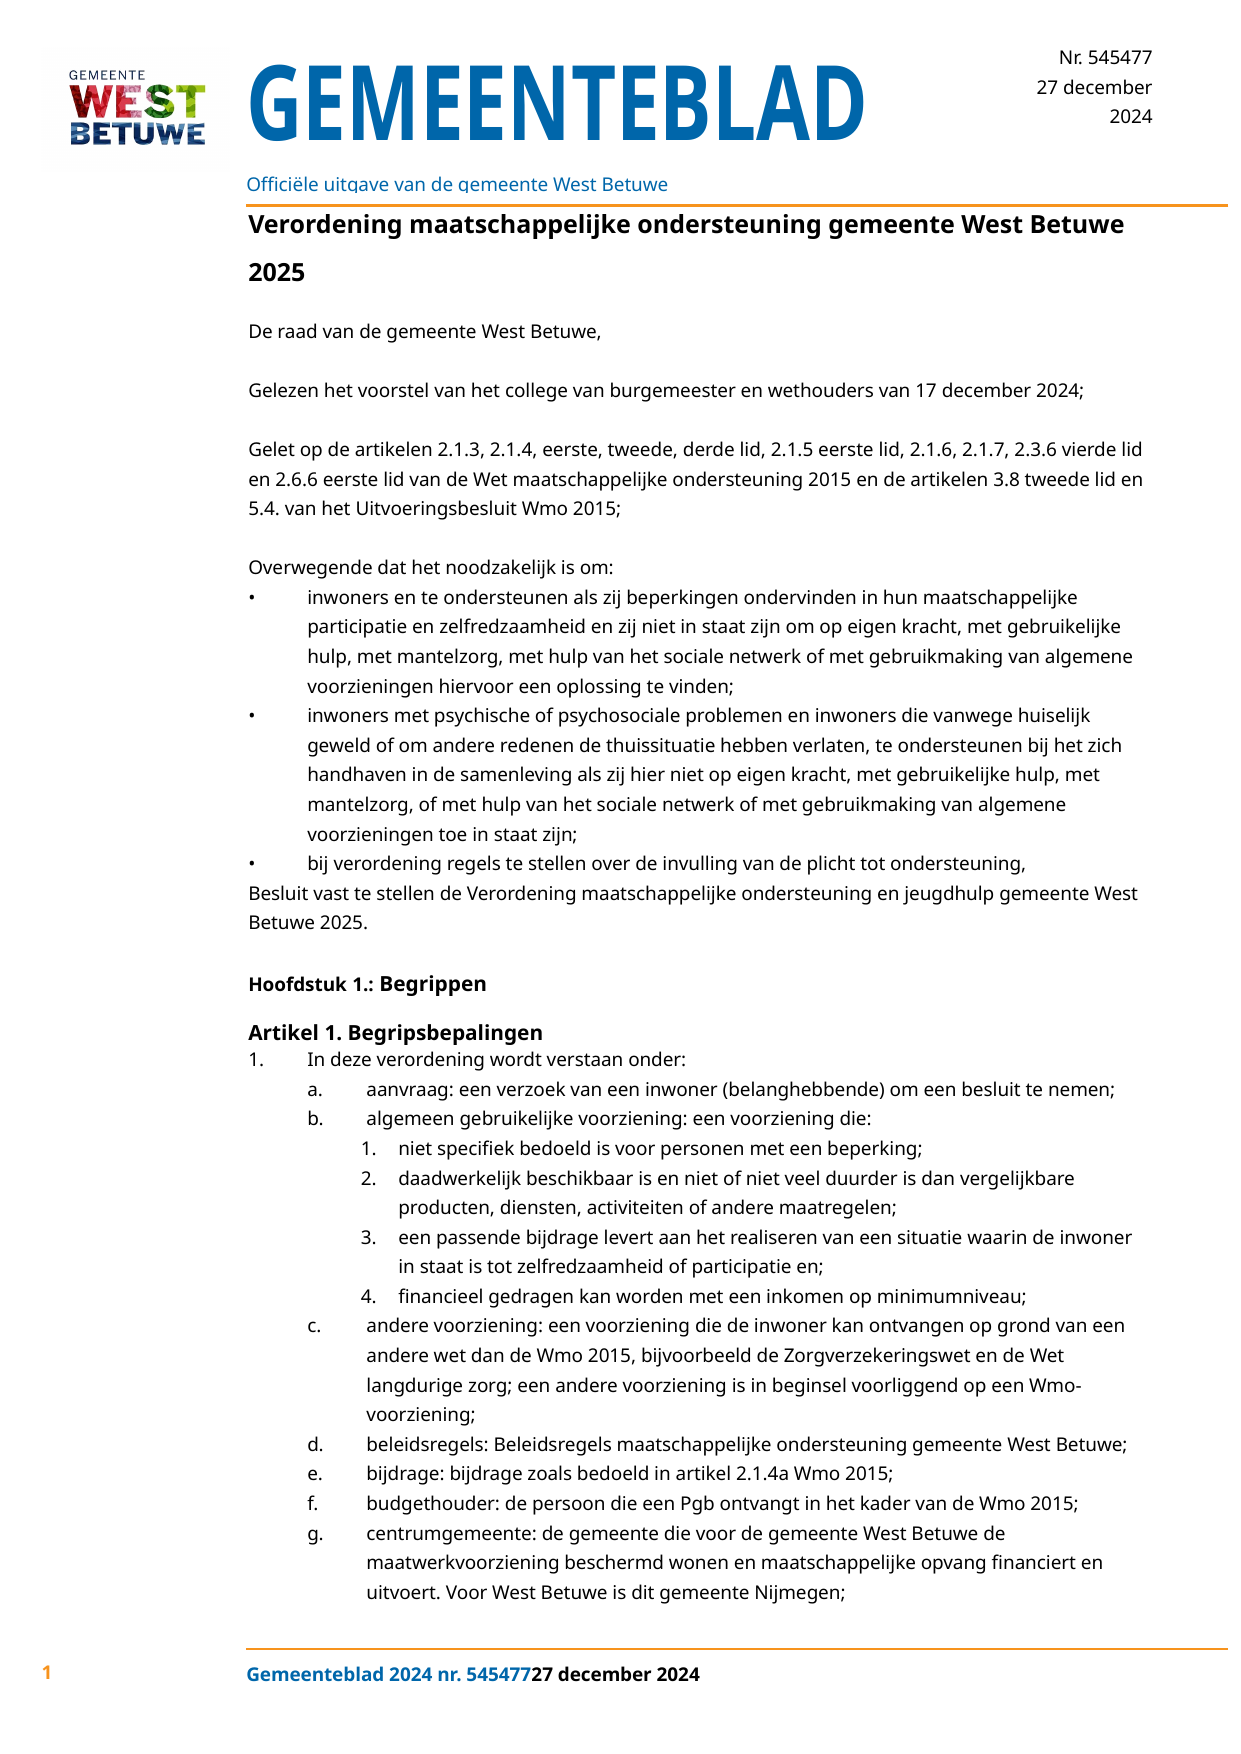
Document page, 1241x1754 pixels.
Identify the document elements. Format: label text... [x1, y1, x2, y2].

list inwoners met psychische of psychosociale problemen en inwoners die vanwege huiselijk geweld of om andere redenen de thuissituatie hebben verlaten, te ondersteunen bij het zich handhaven in de samenleving als zij hier niet op eigen kracht, met gebruikelijke hulp, met mantelzorg, of met hulp van het sociale netwerk of met gebruikmaking van algemene voorzieningen toe in staat zijn; [248, 702, 1152, 847]
text Verordening maatschappelijke ondersteuning gemeente West Betuwe 2025 [248, 207, 1152, 288]
list algemeen gebruikelijke voorziening: een voorziening die: [307, 1106, 1152, 1131]
text Artikel 1. Begripsbepalingen [248, 1018, 1152, 1046]
list bij verordening regels te stellen over de invulling van de plicht tot ondersteuning, [248, 850, 1152, 876]
list daadwerkelijk beschikbaar is en niet of niet veel duurder is dan vergelijkbare producten, diensten, activiteiten of andere maatregelen; [361, 1165, 1152, 1220]
picture [41, 47, 231, 172]
list bijdrage: bijdrage zoals bedoeld in artikel 2.1.4a Wmo 2015; [307, 1461, 1152, 1486]
list beleidsregels: Beleidsregels maatschappelijke ondersteuning gemeente West Betuwe; [307, 1431, 1152, 1457]
text De raad van de gemeente West Betuwe, [248, 318, 1152, 344]
list budgethouder: de persoon die een Pgb ontvangt in het kader van de Wmo 2015; [307, 1490, 1152, 1516]
list aanvraag: een verzoek van een inwoner (belanghebbende) om een besluit te nemen; [307, 1076, 1152, 1102]
text Gelet op de artikelen 2.1.3, 2.1.4, eerste, tweede, derde lid, 2.1.5 eerste lid, 2.1.6, 2.1.7, 2.3.6 vierde lid en 2.6.6 eerste lid van de Wet maatschappelijke ondersteuning 2015 en de artikelen 3.8 tweede lid en 5.4. van het Uitvoeringsbesluit Wmo 2015; [248, 436, 1152, 521]
list andere voorziening: een voorziening die de inwoner kan ontvangen op grond van een andere wet dan de Wmo 2015, bijvoorbeeld de Zorgverzekeringswet en de Wet langdurige zorg; een andere voorziening is in beginsel voorliggend op een Wmo-voorziening; [307, 1313, 1152, 1427]
list financieel gedragen kan worden met een inkomen op minimumniveau; [361, 1283, 1152, 1309]
text Besluit vast te stellen de Verordening maatschappelijke ondersteuning en jeugdhulp gemeente West Betuwe 2025. [248, 880, 1152, 935]
text Gelezen het voorstel van het college van burgemeester en wethouders van 17 december 2024; [248, 377, 1152, 403]
list centrumgemeente: de gemeente die voor de gemeente West Betuwe de maatwerkvoorziening beschermd wonen en maatschappelijke opvang financiert en uitvoert. Voor West Betuwe is dit gemeente Nijmegen; [307, 1520, 1152, 1605]
text Overwegende dat het noodzakelijk is om: [248, 554, 1152, 580]
list In deze verordening wordt verstaan onder: [248, 1046, 1152, 1072]
text Hoofdstuk 1.: Begrippen [248, 969, 1152, 997]
list inwoners en te ondersteunen als zij beperkingen ondervinden in hun maatschappelijke participatie en zelfredzaamheid en zij niet in staat zijn om op eigen kracht, met gebruikelijke hulp, met mantelzorg, met hulp van het sociale netwerk of met gebruikmaking van algemene voorzieningen hiervoor een oplossing te vinden; [248, 584, 1152, 699]
list een passende bijdrage levert aan het realiseren van een situatie waarin de inwoner in staat is tot zelfredzaamheid of participatie en; [361, 1224, 1152, 1279]
list niet specifiek bedoeld is voor personen met een beperking; [361, 1135, 1152, 1161]
